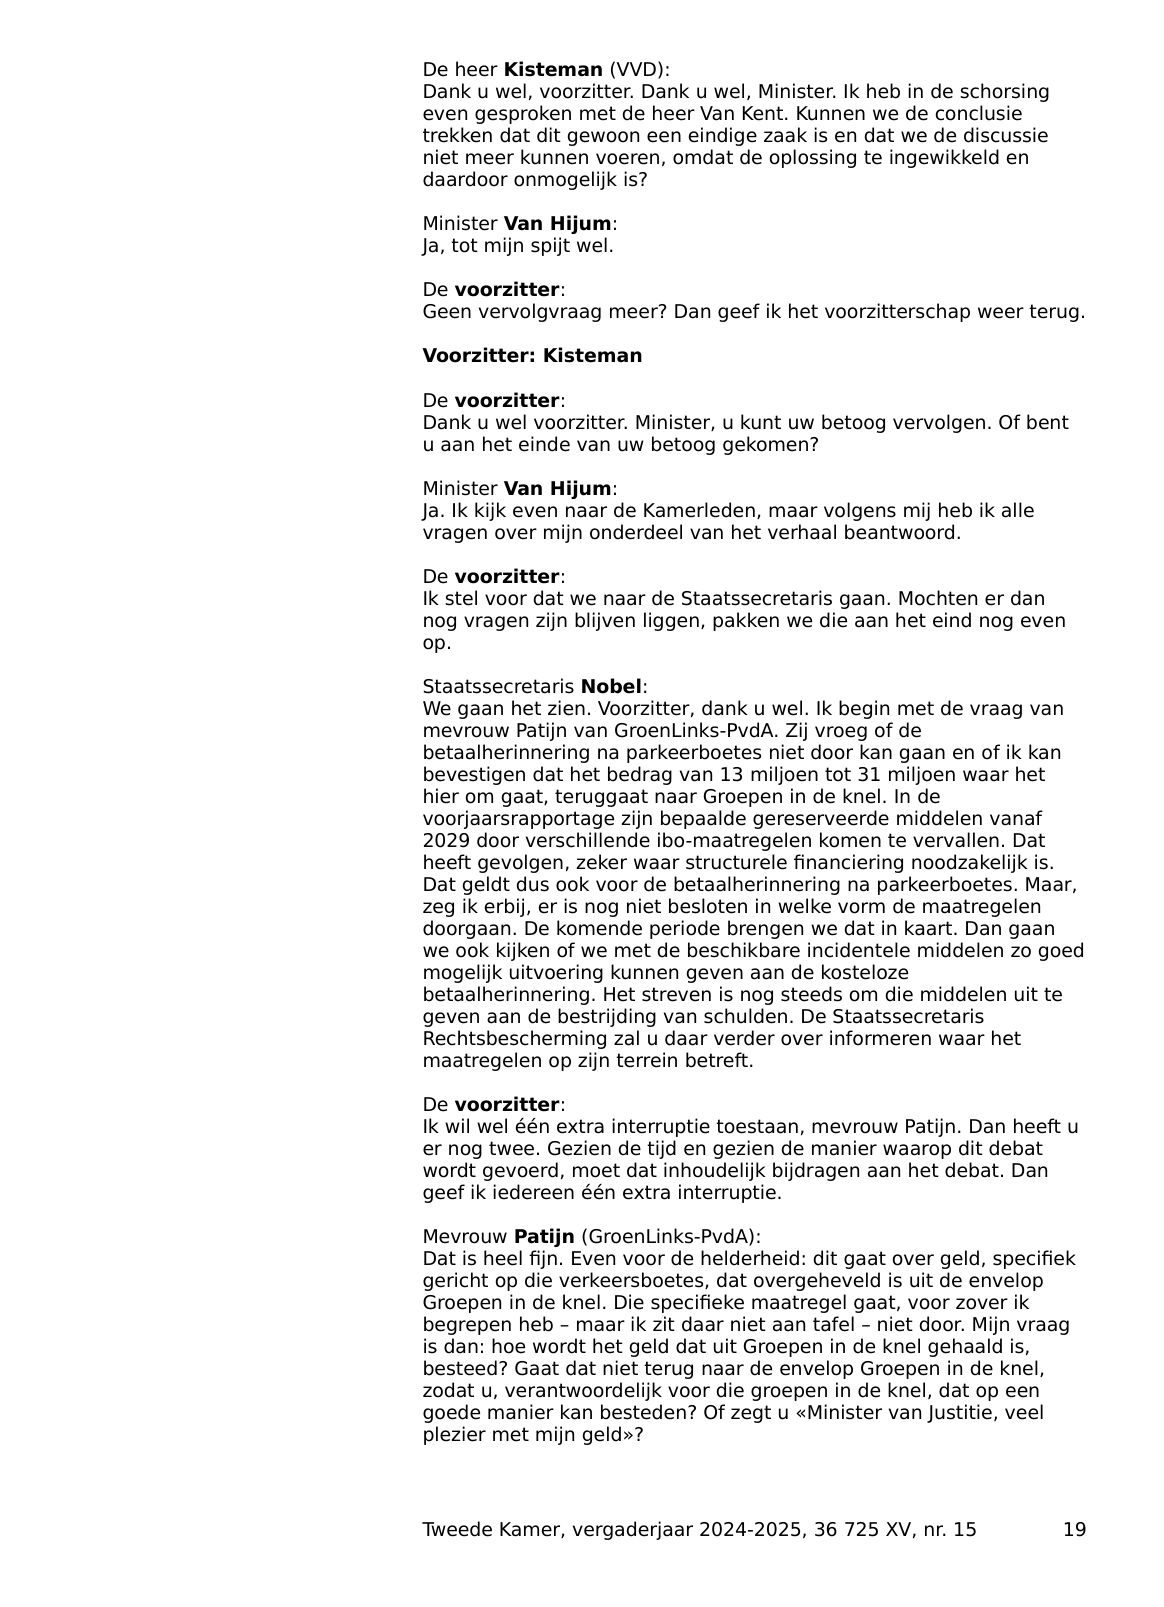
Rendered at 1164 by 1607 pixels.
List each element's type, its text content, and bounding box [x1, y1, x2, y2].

text De voorzitter: [422, 1094, 1087, 1116]
subtitle Voorzitter: Kisteman [422, 345, 1087, 367]
text De voorzitter: [422, 279, 1087, 301]
text Dank u wel, voorzitter. Dank u wel, Minister. Ik heb in de schorsing even gesproken met de heer Van Kent. Kunnen we de conclusie trekken dat dit gewoon een eindige zaak is en dat we de discussie niet meer kunnen voeren, omdat de oplossing te ingewikkeld en daardoor onmogelijk is? [422, 81, 1087, 191]
text Ik wil wel één extra interruptie toestaan, mevrouw Patijn. Dan heeft u er nog twee. Gezien de tijd en gezien de manier waarop dit debat wordt gevoerd, moet dat inhoudelijk bijdragen aan het debat. Dan geef ik iedereen één extra interruptie. [422, 1116, 1087, 1204]
text Staatssecretaris Nobel: [422, 676, 1087, 698]
text Mevrouw Patijn (GroenLinks-PvdA): [422, 1226, 1087, 1248]
text Ja, tot mijn spijt wel. [422, 235, 1087, 257]
text De voorzitter: [422, 566, 1087, 588]
text Dat is heel fijn. Even voor de helderheid: dit gaat over geld, specifiek gericht op die verkeersboetes, dat overgeheveld is uit de envelop Groepen in de knel. Die specifieke maatregel gaat, voor zover ik begrepen heb – maar ik zit daar niet aan tafel – niet door. Mijn vraag is dan: hoe wordt het geld dat uit Groepen in de knel gehaald is, besteed? Gaat dat niet terug naar de envelop Groepen in de knel, zodat u, verantwoordelijk voor die groepen in de knel, dat op een goede manier kan besteden? Of zegt u «Minister van Justitie, veel plezier met mijn geld»? [422, 1248, 1087, 1446]
text Ja. Ik kijk even naar de Kamerleden, maar volgens mij heb ik alle vragen over mijn onderdeel van het verhaal beantwoord. [422, 500, 1087, 544]
text De voorzitter: [422, 389, 1087, 412]
text De heer Kisteman (VVD): [422, 59, 1087, 81]
text Geen vervolgvraag meer? Dan geef ik het voorzitterschap weer terug. [422, 301, 1087, 323]
text Dank u wel voorzitter. Minister, u kunt uw betoog vervolgen. Of bent u aan het einde van uw betoog gekomen? [422, 412, 1087, 456]
text Minister Van Hijum: [422, 213, 1087, 235]
text Minister Van Hijum: [422, 478, 1087, 500]
text Ik stel voor dat we naar de Staatssecretaris gaan. Mochten er dan nog vragen zijn blijven liggen, pakken we die aan het eind nog even op. [422, 588, 1087, 654]
text We gaan het zien. Voorzitter, dank u wel. Ik begin met de vraag van mevrouw Patijn van GroenLinks-PvdA. Zij vroeg of de betaalherinnering na parkeerboetes niet door kan gaan en of ik kan bevestigen dat het bedrag van 13 miljoen tot 31 miljoen waar het hier om gaat, teruggaat naar Groepen in de knel. In de voorjaarsrapportage zijn bepaalde gereserveerde middelen vanaf 2029 door verschillende ibo-maatregelen komen te vervallen. Dat heeft gevolgen, zeker waar structurele financiering noodzakelijk is. Dat geldt dus ook voor de betaalherinnering na parkeerboetes. Maar, zeg ik erbij, er is nog niet besloten in welke vorm de maatregelen doorgaan. De komende periode brengen we dat in kaart. Dan gaan we ook kijken of we met de beschikbare incidentele middelen zo goed mogelijk uitvoering kunnen geven aan de kosteloze betaalherinnering. Het streven is nog steeds om die middelen uit te geven aan de bestrijding van schulden. De Staatssecretaris Rechtsbescherming zal u daar verder over informeren waar het maatregelen op zijn terrein betreft. [422, 698, 1087, 1072]
